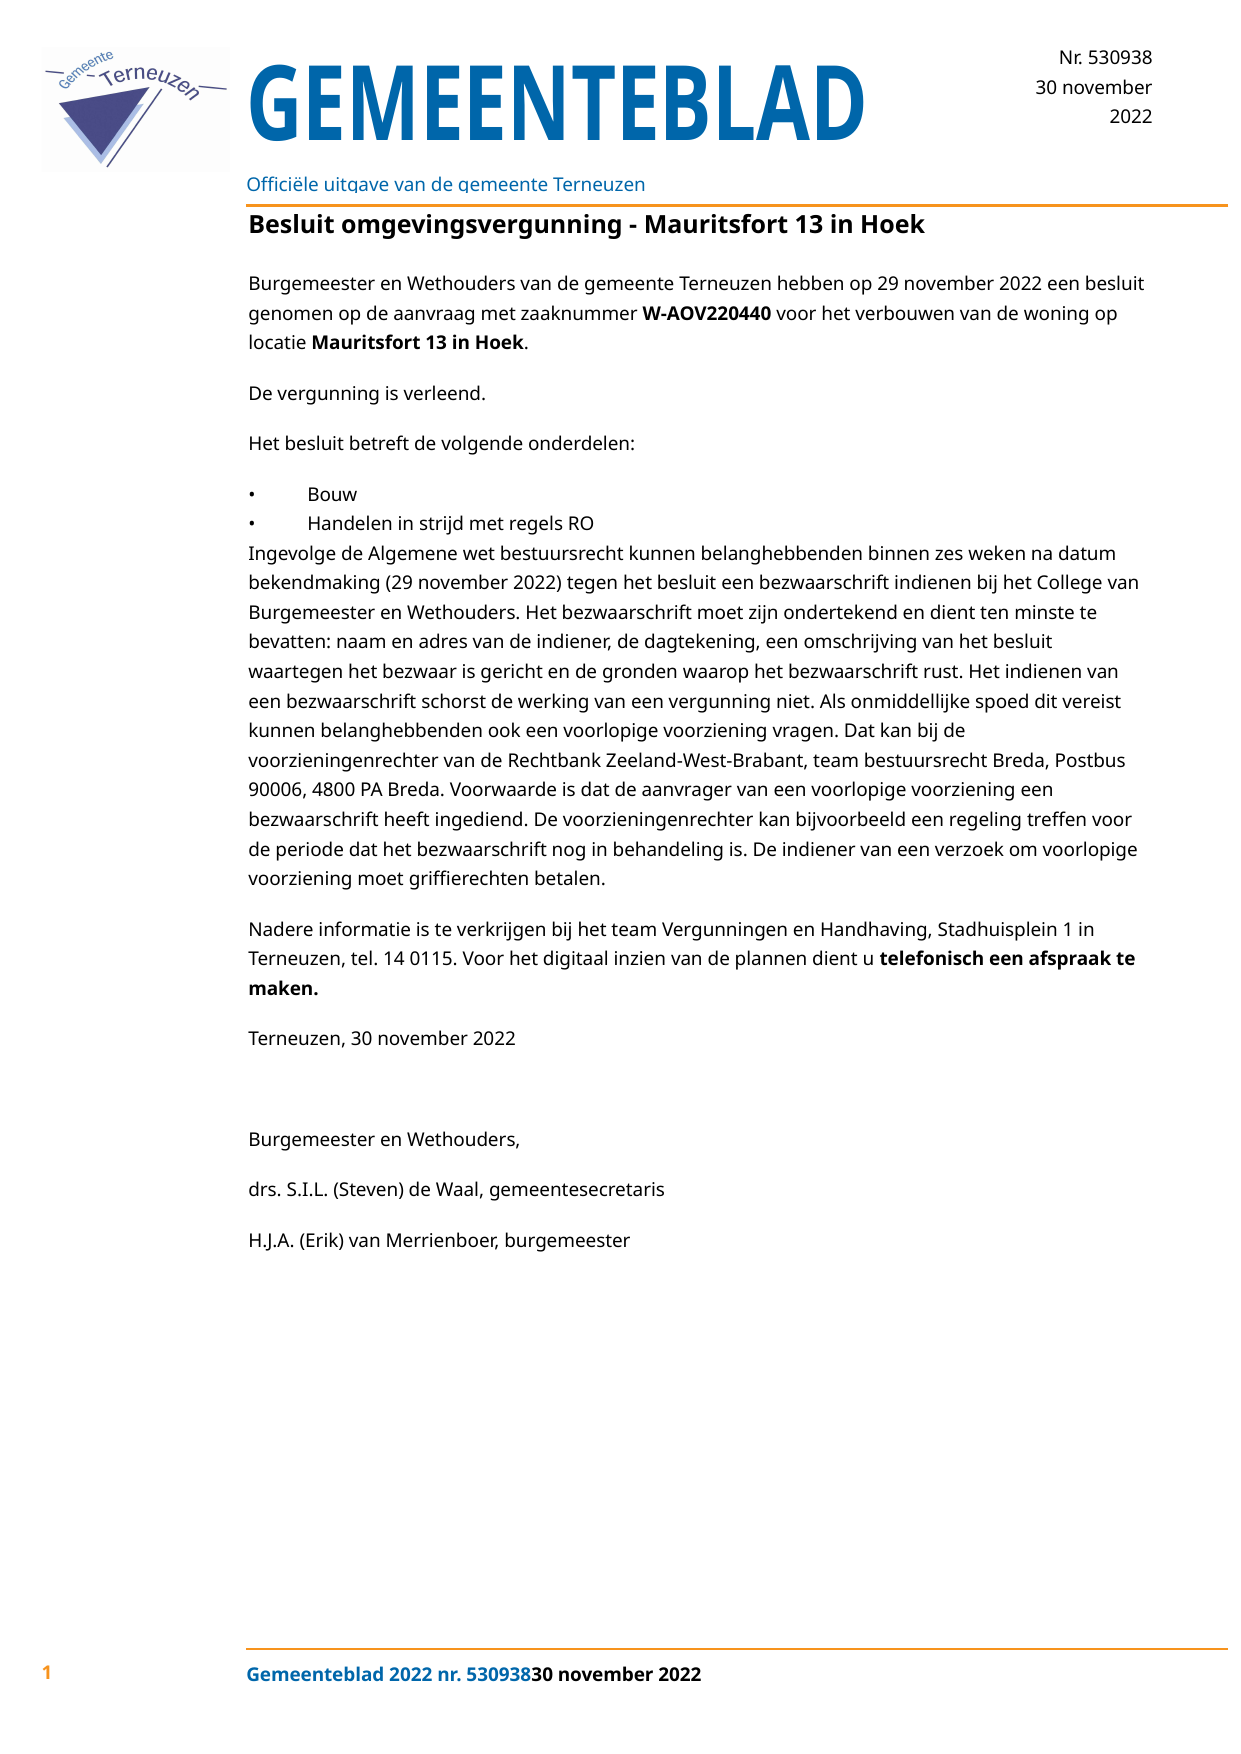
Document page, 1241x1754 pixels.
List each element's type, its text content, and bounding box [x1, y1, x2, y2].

list Handelen in strijd met regels RO [248, 510, 1152, 536]
text Terneuzen, 30 november 2022 [248, 1025, 1152, 1051]
list Bouw [248, 481, 1152, 506]
picture [41, 47, 231, 172]
text H.J.A. (Erik) van Merrienboer, burgemeester [248, 1227, 1152, 1253]
text De vergunning is verleend. [248, 380, 1152, 406]
text drs. S.I.L. (Steven) de Waal, gemeentesecretaris [248, 1177, 1152, 1202]
text Burgemeester en Wethouders, [248, 1126, 1152, 1152]
text Het besluit betreft de volgende onderdelen: [248, 430, 1152, 456]
text Ingevolge de Algemene wet bestuursrecht kunnen belanghebbenden binnen zes weken na datum bekendmaking (29 november 2022) tegen het besluit een bezwaarschrift indienen bij het College van Burgemeester en Wethouders. Het bezwaarschrift moet zijn ondertekend en dient ten minste te bevatten: naam en adres van de indiener, de dagtekening, een omschrijving van het besluit waartegen het bezwaar is gericht en de gronden waarop het bezwaarschrift rust. Het indienen van een bezwaarschrift schorst de werking van een vergunning niet. Als onmiddellijke spoed dit vereist kunnen belanghebbenden ook een voorlopige voorziening vragen. Dat kan bij de voorzieningenrechter van de Rechtbank Zeeland-West-Brabant, team bestuursrecht Breda, Postbus 90006, 4800 PA Breda. Voorwaarde is dat de aanvrager van een voorlopige voorziening een bezwaarschrift heeft ingediend. De voorzieningenrechter kan bijvoorbeeld een regeling treffen voor de periode dat het bezwaarschrift nog in behandeling is. De indiener van een verzoek om voorlopige voorziening moet griffierechten betalen. [248, 540, 1152, 891]
text Besluit omgevingsvergunning - Mauritsfort 13 in Hoek [248, 207, 1152, 241]
text Burgemeester en Wethouders van de gemeente Terneuzen hebben op 29 november 2022 een besluit genomen op de aanvraag met zaaknummer W-AOV220440 voor het verbouwen van de woning op locatie Mauritsfort 13 in Hoek. [248, 270, 1152, 355]
text Nadere informatie is te verkrijgen bij het team Vergunningen en Handhaving, Stadhuisplein 1 in Terneuzen, tel. 14 0115. Voor het digitaal inzien van de plannen dient u telefonisch een afspraak te maken. [248, 916, 1152, 1001]
